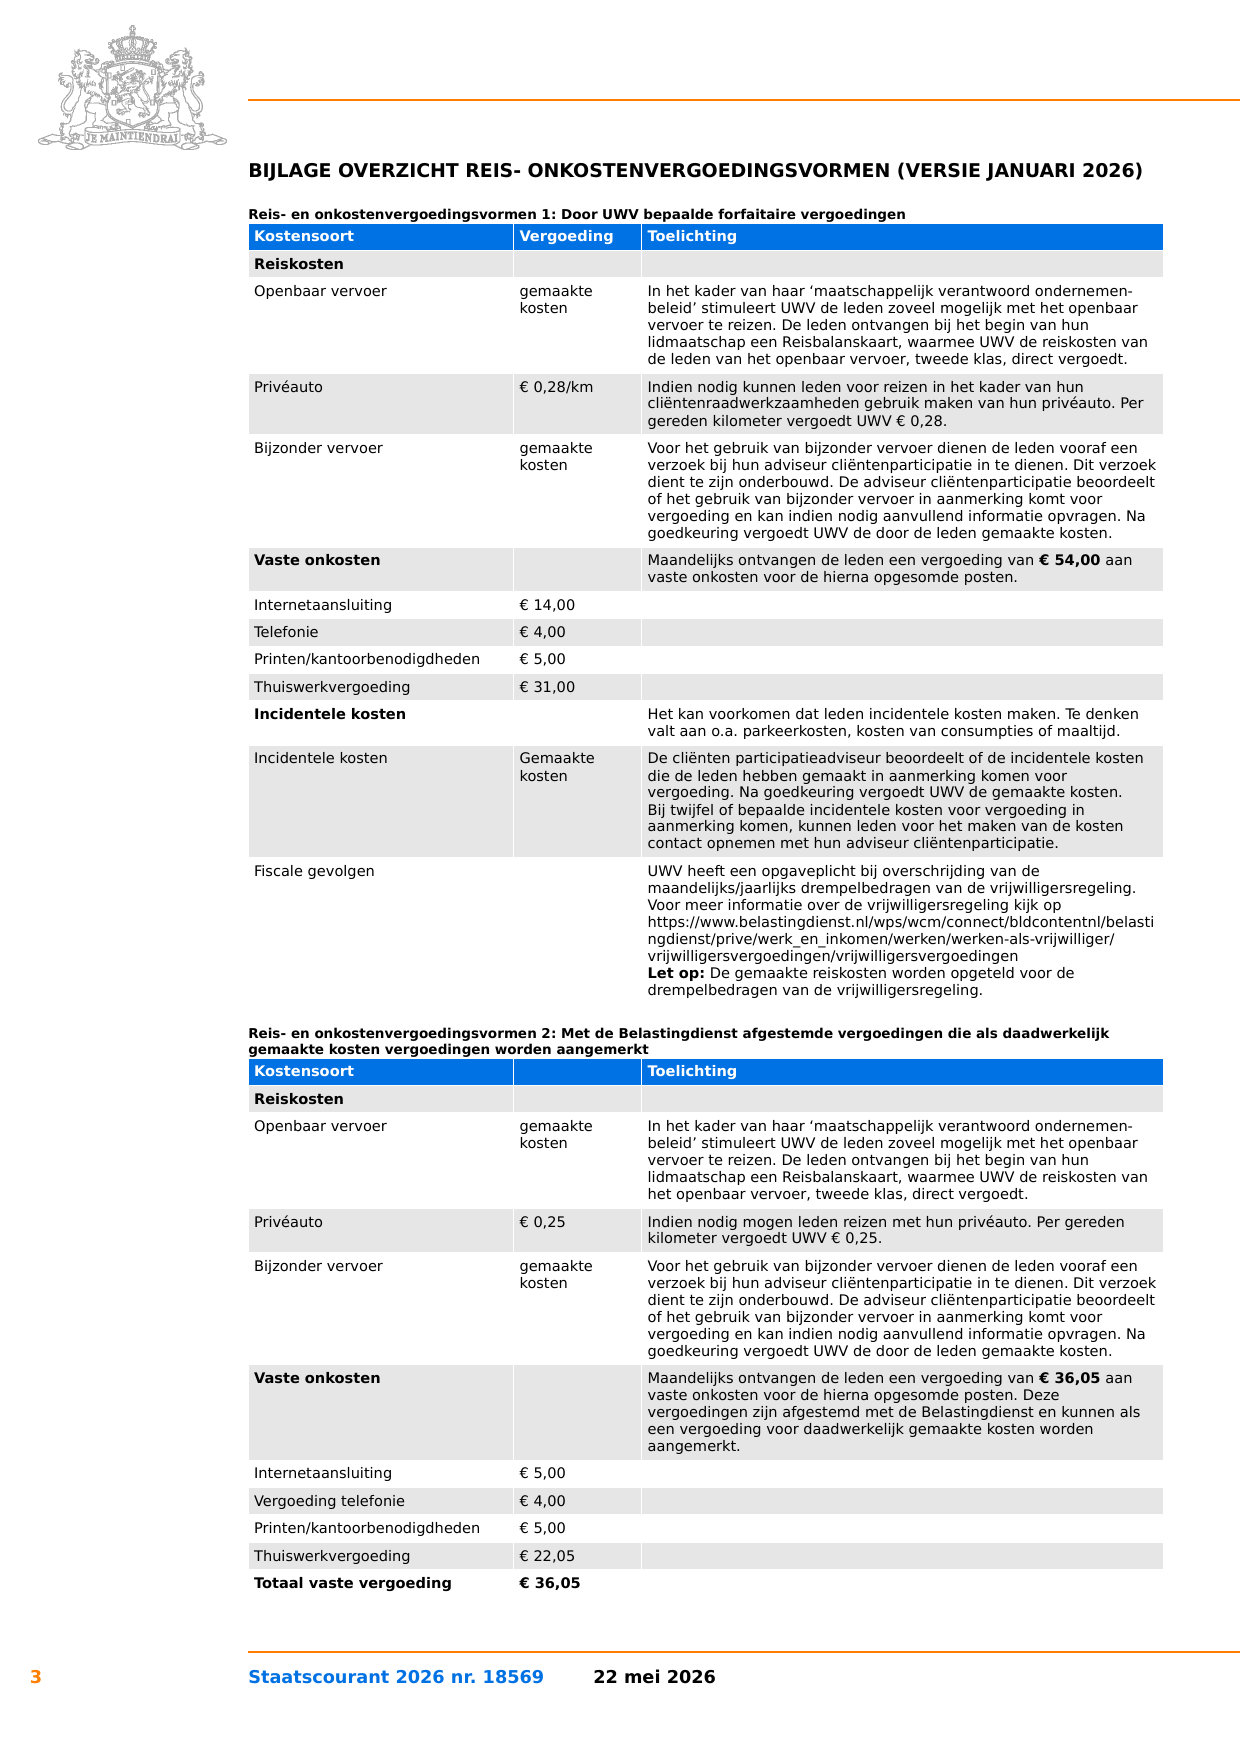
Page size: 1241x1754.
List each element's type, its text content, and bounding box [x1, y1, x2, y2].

table_cell Thuiswerkvergoeding [249, 674, 513, 700]
table_cell [642, 674, 1163, 700]
table_cell Telefonie [249, 619, 513, 646]
table_cell Vaste onkosten [249, 1365, 513, 1460]
table_cell [514, 1059, 641, 1085]
table_header Reis- en onkostenvergoedingsvormen 1: Door UWV bepaalde forfaitaire vergoedingen [248, 207, 1163, 223]
table_cell Reiskosten [249, 251, 513, 277]
table_cell [514, 1365, 641, 1460]
table_cell Bijzonder vervoer [249, 435, 513, 546]
subtitle BIJLAGE OVERZICHT REIS- ONKOSTENVERGOEDINGSVORMEN (VERSIE JANUARI 2026) [248, 160, 1163, 182]
table_cell Internetaansluiting [249, 1461, 513, 1487]
table_cell Voor het gebruik van bijzonder vervoer dienen de leden vooraf een verzoek bij hun adviseur cliëntenparticipatie in te dienen. Dit verzoek dient te zijn onderbouwd. De adviseur cliëntenparticipatie beoordeelt of het gebruik van bijzonder vervoer in aanmerking komt voor vergoeding en kan indien nodig aanvullend informatie opvragen. Na goedkeuring vergoedt UWV de door de leden gemaakte kosten. [642, 1253, 1163, 1364]
table_cell € 31,00 [514, 674, 641, 700]
table_cell € 0,28/km [514, 374, 641, 434]
table_cell [642, 1488, 1163, 1514]
table_cell Indien nodig mogen leden reizen met hun privéauto. Per gereden kilometer vergoedt UWV € 0,25. [642, 1209, 1163, 1252]
table_cell € 5,00 [514, 1516, 641, 1542]
table_cell [642, 592, 1163, 618]
table_cell Toelichting [642, 224, 1163, 250]
table_cell Het kan voorkomen dat leden incidentele kosten maken. Te denken valt aan o.a. parkeerkosten, kosten van consumpties of maaltijd. [642, 701, 1163, 745]
table_cell Voor het gebruik van bijzonder vervoer dienen de leden vooraf een verzoek bij hun adviseur cliëntenparticipatie in te dienen. Dit verzoek dient te zijn onderbouwd. De adviseur cliëntenparticipatie beoordeelt of het gebruik van bijzonder vervoer in aanmerking komt voor vergoeding en kan indien nodig aanvullend informatie opvragen. Na goedkeuring vergoedt UWV de door de leden gemaakte kosten. [642, 435, 1163, 546]
table_cell Printen/kantoorbenodigdheden [249, 1516, 513, 1542]
table_cell [642, 1543, 1163, 1569]
table_cell [642, 251, 1163, 277]
table_cell Privéauto [249, 374, 513, 434]
table_cell Incidentele kosten [249, 701, 513, 745]
table_cell Maandelijks ontvangen de leden een vergoeding van € 36,05 aan vaste onkosten voor de hierna opgesomde posten. Deze vergoedingen zijn afgestemd met de Belastingdienst en kunnen als een vergoeding voor daadwerkelijk gemaakte kosten worden aangemerkt. [642, 1365, 1163, 1460]
table_cell Vergoeding [514, 224, 641, 250]
table_cell Thuiswerkvergoeding [249, 1543, 513, 1569]
table_cell Vaste onkosten [249, 548, 513, 591]
table_cell In het kader van haar ‘maatschappelijk verantwoord ondernemen-beleid’ stimuleert UWV de leden zoveel mogelijk met het openbaar vervoer te reizen. De leden ontvangen bij het begin van hun lidmaatschap een Reisbalanskaart, waarmee UWV de reiskosten van het openbaar vervoer, tweede klas, direct vergoedt. [642, 1114, 1163, 1208]
table_cell Vergoeding telefonie [249, 1488, 513, 1514]
table_cell [642, 647, 1163, 673]
table_cell [642, 1570, 1163, 1597]
table_cell gemaakte kosten [514, 279, 641, 373]
table_cell Reiskosten [249, 1086, 513, 1112]
table_cell € 4,00 [514, 1488, 641, 1514]
table_cell In het kader van haar ‘maatschappelijk verantwoord ondernemen-beleid’ stimuleert UWV de leden zoveel mogelijk met het openbaar vervoer te reizen. De leden ontvangen bij het begin van hun lidmaatschap een Reisbalanskaart, waarmee UWV de reiskosten van de leden van het openbaar vervoer, tweede klas, direct vergoedt. [642, 279, 1163, 373]
table_cell Indien nodig kunnen leden voor reizen in het kader van hun cliëntenraadwerkzaamheden gebruik maken van hun privéauto. Per gereden kilometer vergoedt UWV € 0,28. [642, 374, 1163, 434]
table_cell € 22,05 [514, 1543, 641, 1569]
table_cell [514, 251, 641, 277]
table_cell € 0,25 [514, 1209, 641, 1252]
table_cell € 36,05 [514, 1570, 641, 1597]
table_cell Privéauto [249, 1209, 513, 1252]
table_cell [514, 548, 641, 591]
table_cell [514, 1086, 641, 1112]
table_header Reis- en onkostenvergoedingsvormen 2: Met de Belastingdienst afgestemde vergoedingen die als daadwerkelijk gemaakte kosten vergoedingen worden aangemerkt [248, 1026, 1163, 1058]
table_cell € 14,00 [514, 592, 641, 618]
table_cell Toelichting [642, 1059, 1163, 1085]
table_cell Kostensoort [249, 224, 513, 250]
table_cell gemaakte kosten [514, 1253, 641, 1364]
table_cell Printen/kantoorbenodigdheden [249, 647, 513, 673]
table_cell [642, 1516, 1163, 1542]
table_cell gemaakte kosten [514, 1114, 641, 1208]
table_cell € 5,00 [514, 1461, 641, 1487]
table_cell [514, 858, 641, 1003]
table_cell [642, 1086, 1163, 1112]
table_cell [514, 701, 641, 745]
table_cell Kostensoort [249, 1059, 513, 1085]
table_cell € 5,00 [514, 647, 641, 673]
table_cell Internetaansluiting [249, 592, 513, 618]
table_cell Bijzonder vervoer [249, 1253, 513, 1364]
table_cell Openbaar vervoer [249, 1114, 513, 1208]
table_cell [642, 1461, 1163, 1487]
table_cell Gemaakte kosten [514, 746, 641, 857]
table_cell Totaal vaste vergoeding [249, 1570, 513, 1597]
table_cell [642, 619, 1163, 646]
table_cell UWV heeft een opgaveplicht bij overschrijding van de maandelijks/jaarlijks drempelbedragen van de vrijwilligersregeling. Voor meer informatie over de vrijwilligersregeling kijk op https://www.belastingdienst.nl/wps/wcm/connect/bldcontentnl/belastingdienst/prive/werk_en_inkomen/werken/werken-als-vrijwilliger/vrijwilligersvergoedingen/vrijwilligersvergoedingen Let op: De gemaakte reiskosten worden opgeteld voor de drempelbedragen van de vrijwilligersregeling. [642, 858, 1163, 1003]
table_cell Incidentele kosten [249, 746, 513, 857]
table_cell € 4,00 [514, 619, 641, 646]
table_cell Maandelijks ontvangen de leden een vergoeding van € 54,00 aan vaste onkosten voor de hierna opgesomde posten. [642, 548, 1163, 591]
table_cell Openbaar vervoer [249, 279, 513, 373]
table_cell De cliënten participatieadviseur beoordeelt of de incidentele kosten die de leden hebben gemaakt in aanmerking komen voor vergoeding. Na goedkeuring vergoedt UWV de gemaakte kosten. Bij twijfel of bepaalde incidentele kosten voor vergoeding in aanmerking komen, kunnen leden voor het maken van de kosten contact opnemen met hun adviseur cliëntenparticipatie. [642, 746, 1163, 857]
table_cell Fiscale gevolgen [249, 858, 513, 1003]
picture [38, 25, 227, 150]
table_cell gemaakte kosten [514, 435, 641, 546]
